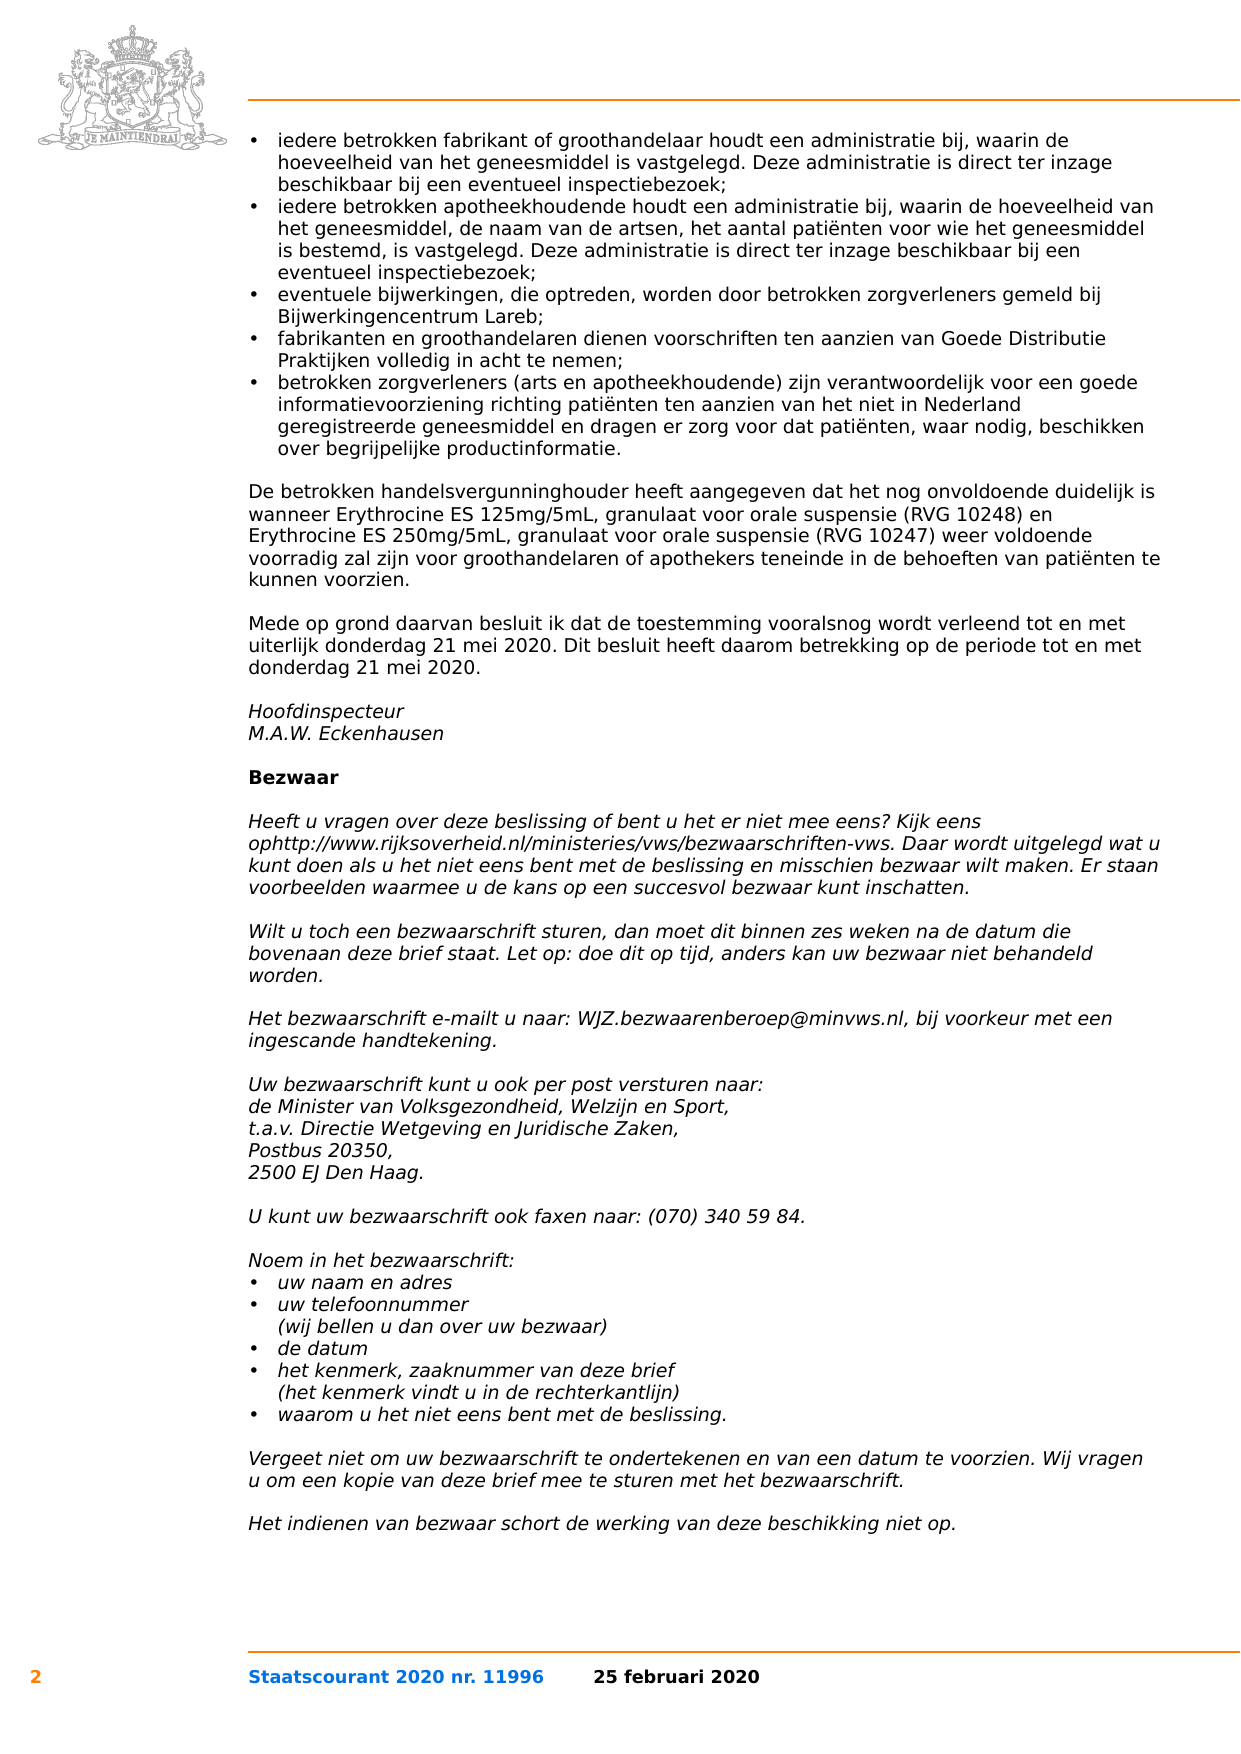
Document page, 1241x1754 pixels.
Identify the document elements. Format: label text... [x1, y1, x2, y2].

text (wij bellen u dan over uw bezwaar) [277, 1316, 1163, 1338]
text Wilt u toch een bezwaarschrift sturen, dan moet dit binnen zes weken na de datum die bovenaan deze brief staat. Let op: doe dit op tijd, anders kan uw bezwaar niet behandeld worden. [248, 921, 1163, 986]
text • waarom u het niet eens bent met de beslissing. [248, 1404, 1163, 1426]
text Heeft u vragen over deze beslissing of bent u het er niet mee eens? Kijk eens ophttp://www.rijksoverheid.nl/ministeries/vws/bezwaarschriften-vws. Daar wordt uitgelegd wat u kunt doen als u het niet eens bent met de beslissing en misschien bezwaar wilt maken. Er staan voorbeelden waarmee u de kans op een succesvol bezwaar kunt inschatten. [248, 811, 1163, 899]
text • het kenmerk, zaaknummer van deze brief [248, 1360, 1163, 1382]
text • eventuele bijwerkingen, die optreden, worden door betrokken zorgverleners gemeld bij Bijwerkingencentrum Lareb; [248, 284, 1163, 328]
text Hoofdinspecteur M.A.W. Eckenhausen [248, 701, 1163, 745]
text 2500 EJ Den Haag. [248, 1162, 1163, 1184]
text Vergeet niet om uw bezwaarschrift te ondertekenen en van een datum te voorzien. Wij vragen u om een kopie van deze brief mee te sturen met het bezwaarschrift. [248, 1447, 1163, 1491]
text U kunt uw bezwaarschrift ook faxen naar: (070) 340 59 84. [248, 1206, 1163, 1228]
text Postbus 20350, [248, 1140, 1163, 1162]
text Het bezwaarschrift e-mailt u naar: WJZ.bezwaarenberoep@minvws.nl, bij voorkeur met een ingescande handtekening. [248, 1008, 1163, 1052]
picture [38, 25, 227, 150]
text • betrokken zorgverleners (arts en apotheekhoudende) zijn verantwoordelijk voor een goede informatievoorziening richting patiënten ten aanzien van het niet in Nederland geregistreerde geneesmiddel en dragen er zorg voor dat patiënten, waar nodig, beschikken over begrijpelijke productinformatie. [248, 372, 1163, 459]
text Bezwaar [248, 767, 1163, 789]
text Het indienen van bezwaar schort de werking van deze beschikking niet op. [248, 1513, 1163, 1535]
text • iedere betrokken apotheekhoudende houdt een administratie bij, waarin de hoeveelheid van het geneesmiddel, de naam van de artsen, het aantal patiënten voor wie het geneesmiddel is bestemd, is vastgelegd. Deze administratie is direct ter inzage beschikbaar bij een eventueel inspectiebezoek; [248, 196, 1163, 284]
text Noem in het bezwaarschrift: [248, 1250, 1163, 1272]
text de Minister van Volksgezondheid, Welzijn en Sport, [248, 1096, 1163, 1118]
text (het kenmerk vindt u in de rechterkantlijn) [277, 1382, 1163, 1404]
text Uw bezwaarschrift kunt u ook per post versturen naar: [248, 1074, 1163, 1096]
text • uw naam en adres [248, 1272, 1163, 1294]
text Mede op grond daarvan besluit ik dat de toestemming vooralsnog wordt verleend tot en met uiterlijk donderdag 21 mei 2020. Dit besluit heeft daarom betrekking op de periode tot en met donderdag 21 mei 2020. [248, 613, 1163, 679]
text • fabrikanten en groothandelaren dienen voorschriften ten aanzien van Goede Distributie Praktijken volledig in acht te nemen; [248, 328, 1163, 372]
text • iedere betrokken fabrikant of groothandelaar houdt een administratie bij, waarin de hoeveelheid van het geneesmiddel is vastgelegd. Deze administratie is direct ter inzage beschikbaar bij een eventueel inspectiebezoek; [248, 130, 1163, 196]
text • uw telefoonnummer [248, 1294, 1163, 1316]
text t.a.v. Directie Wetgeving en Juridische Zaken, [248, 1118, 1163, 1140]
text De betrokken handelsvergunninghouder heeft aangegeven dat het nog onvoldoende duidelijk is wanneer Erythrocine ES 125mg/5mL, granulaat voor orale suspensie (RVG 10248) en Erythrocine ES 250mg/5mL, granulaat voor orale suspensie (RVG 10247) weer voldoende voorradig zal zijn voor groothandelaren of apothekers teneinde in de behoeften van patiënten te kunnen voorzien. [248, 481, 1163, 591]
text • de datum [248, 1338, 1163, 1360]
